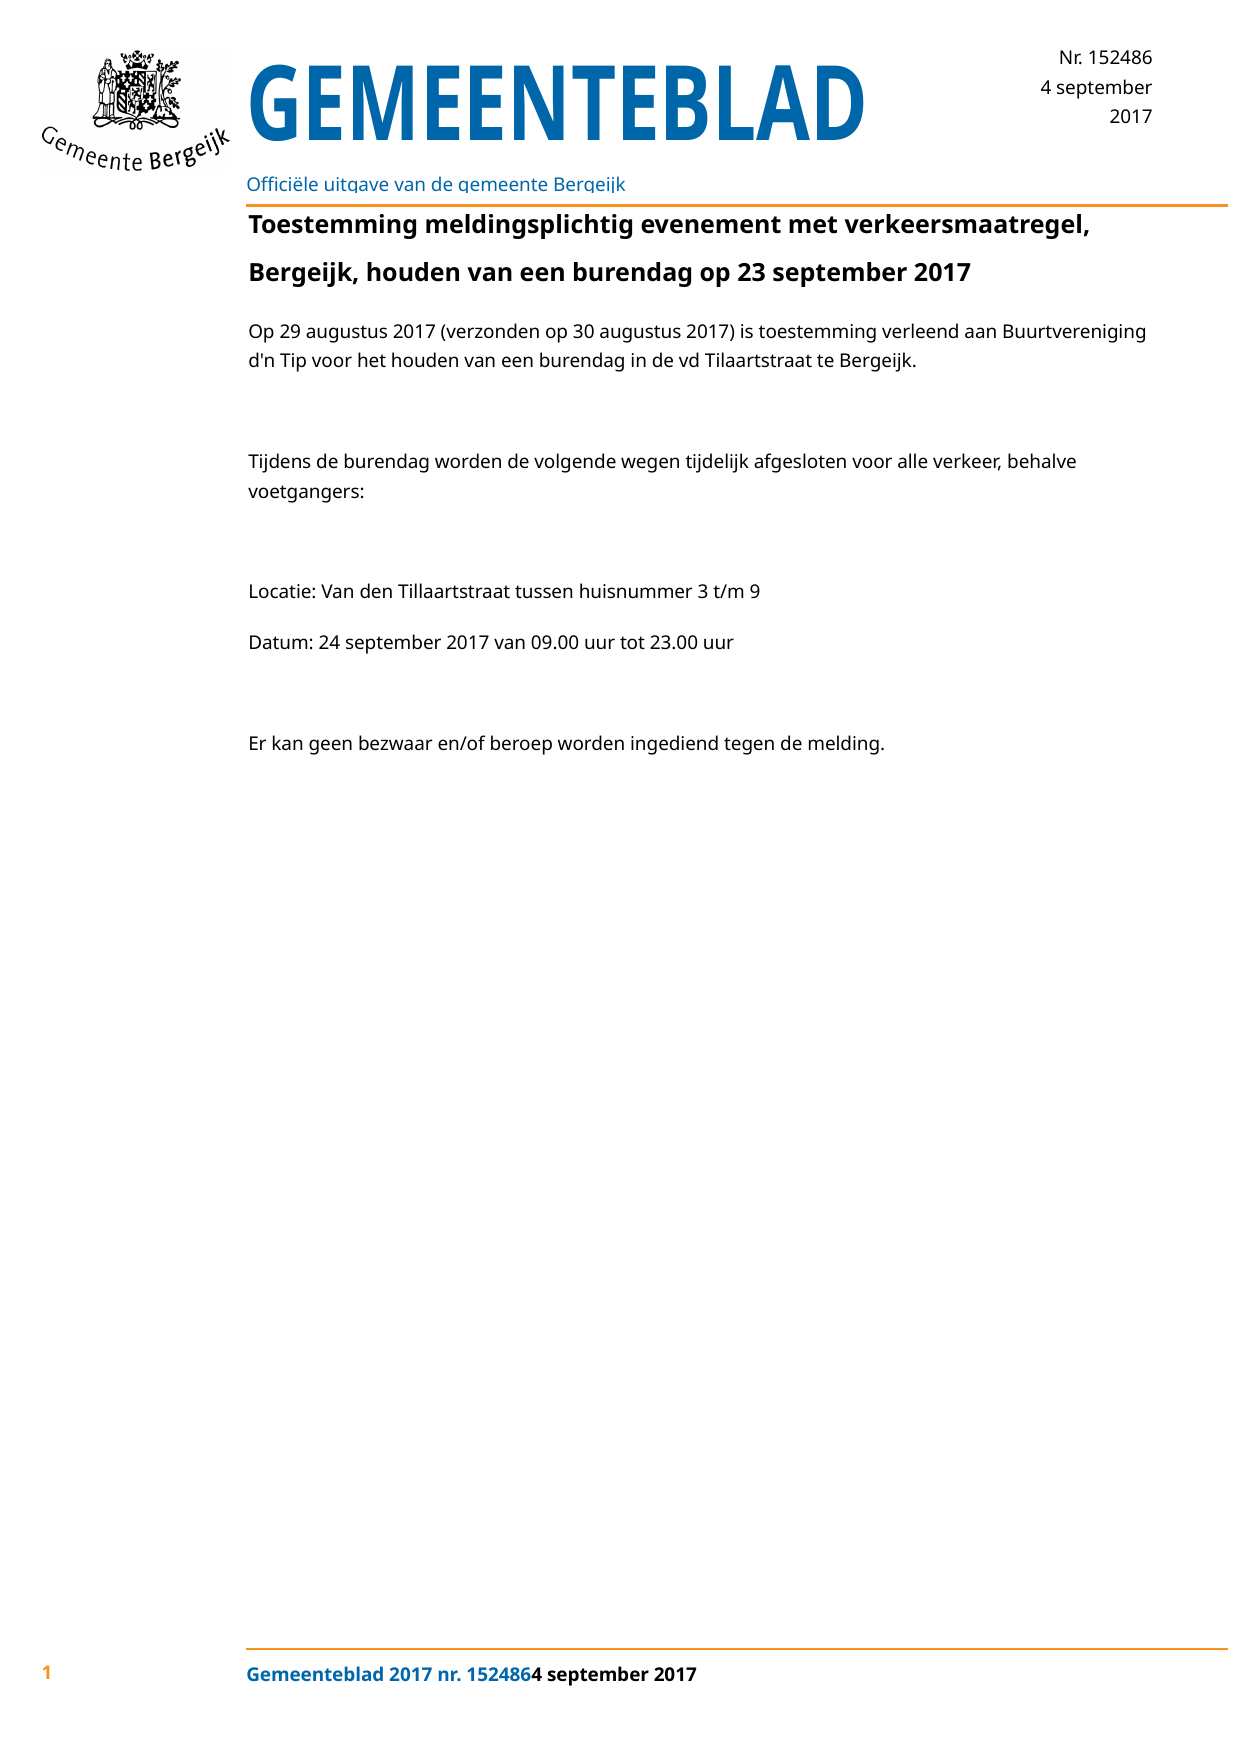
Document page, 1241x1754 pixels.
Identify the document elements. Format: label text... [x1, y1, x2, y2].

text Locatie: Van den Tillaartstraat tussen huisnummer 3 t/m 9 [248, 579, 1152, 604]
picture [41, 47, 231, 172]
text Er kan geen bezwaar en/of beroep worden ingediend tegen de melding. [248, 730, 1152, 756]
text Toestemming meldingsplichtig evenement met verkeersmaatregel, Bergeijk, houden van een burendag op 23 september 2017 [248, 207, 1152, 288]
text Tijdens de burendag worden de volgende wegen tijdelijk afgesloten voor alle verkeer, behalve voetgangers: [248, 448, 1152, 504]
text Op 29 augustus 2017 (verzonden op 30 augustus 2017) is toestemming verleend aan Buurtvereniging d'n Tip voor het houden van een burendag in de vd Tilaartstraat te Bergeijk. [248, 318, 1152, 373]
text Datum: 24 september 2017 van 09.00 uur tot 23.00 uur [248, 629, 1152, 655]
